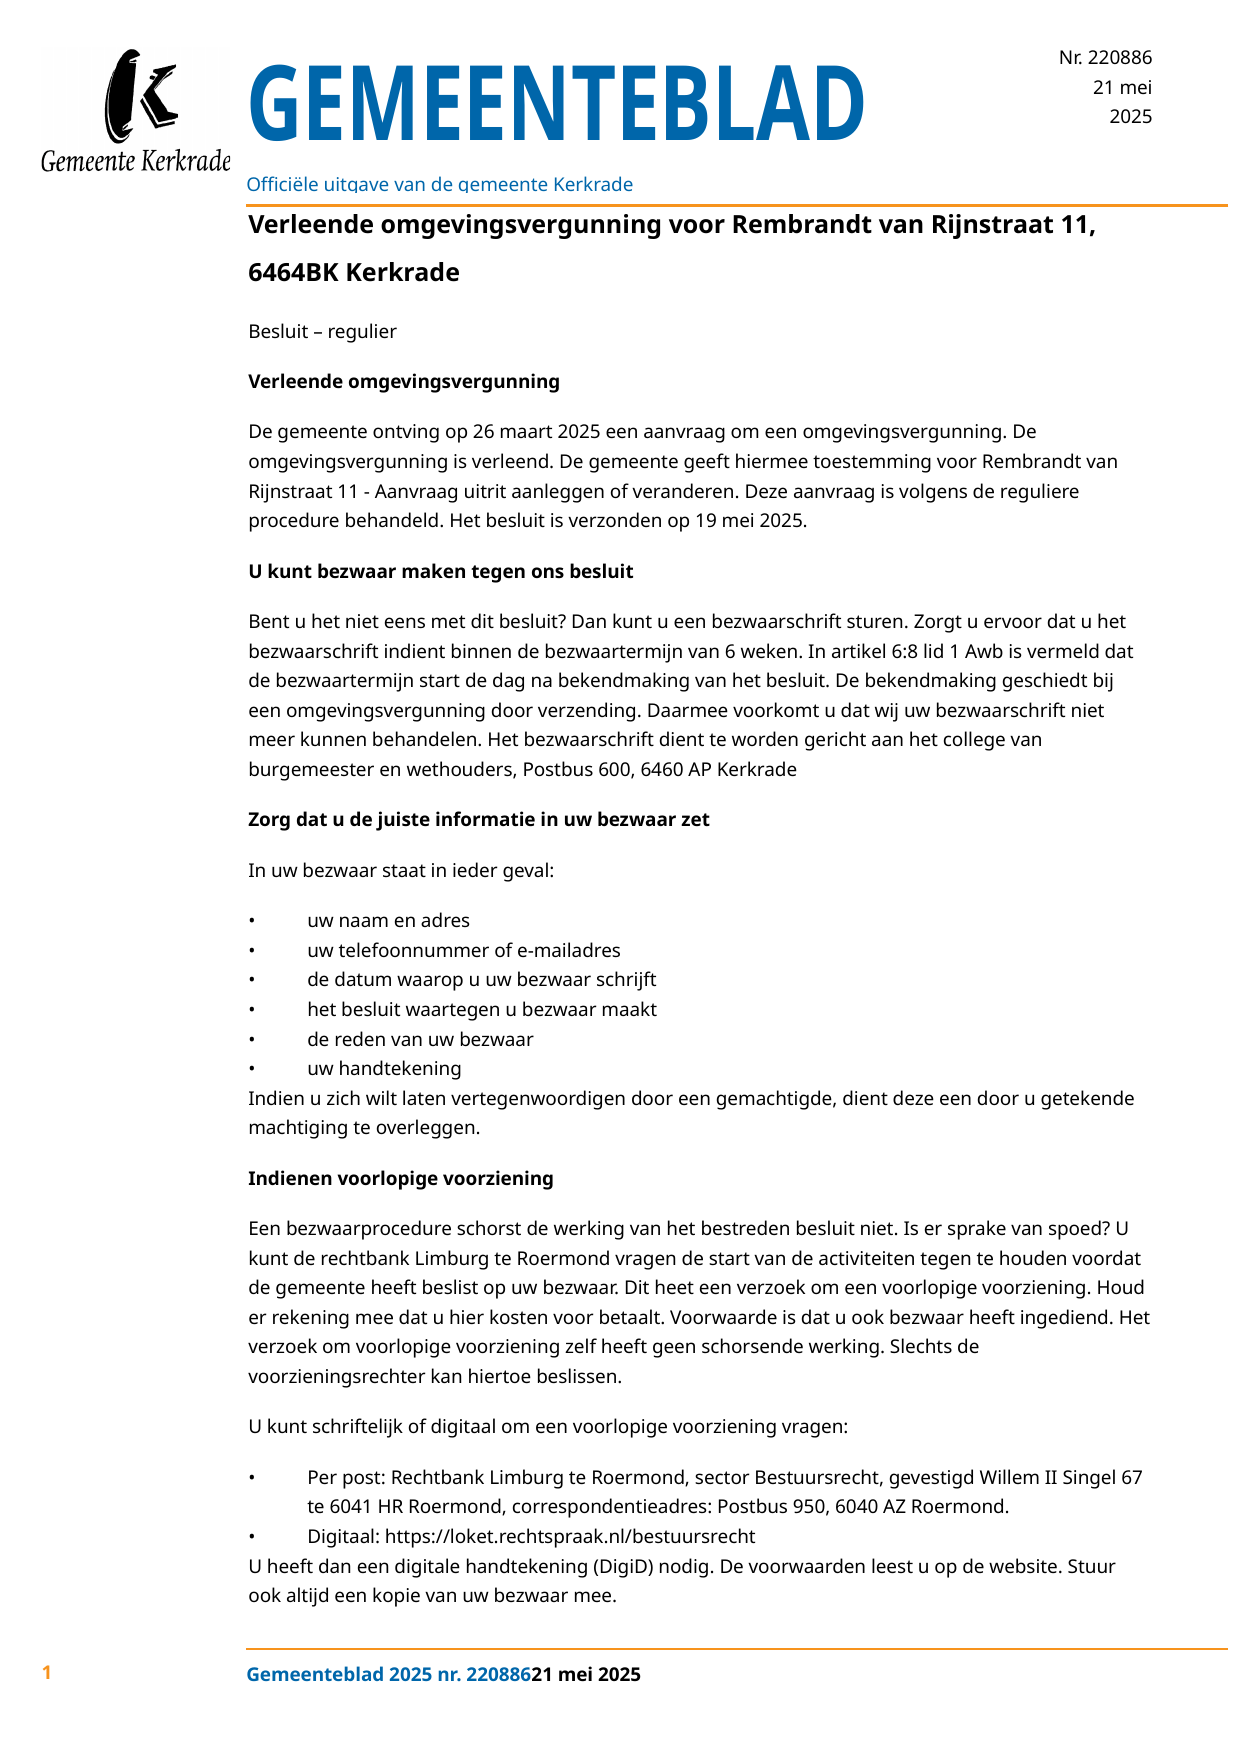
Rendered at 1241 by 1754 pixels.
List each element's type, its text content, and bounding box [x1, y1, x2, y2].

list Digitaal: https://loket.rechtspraak.nl/bestuursrecht [248, 1523, 1152, 1549]
text Indienen voorlopige voorziening [248, 1165, 1152, 1191]
list de reden van uw bezwaar [248, 1026, 1152, 1052]
picture [41, 47, 231, 172]
text Besluit – regulier [248, 318, 1152, 344]
text U kunt bezwaar maken tegen ons besluit [248, 558, 1152, 584]
text U kunt schriftelijk of digitaal om een voorlopige voorziening vragen: [248, 1414, 1152, 1439]
list de datum waarop u uw bezwaar schrijft [248, 967, 1152, 992]
list uw naam en adres [248, 907, 1152, 933]
text Bent u het niet eens met dit besluit? Dan kunt u een bezwaarschrift sturen. Zorgt u ervoor dat u het bezwaarschrift indient binnen de bezwaartermijn van 6 weken. In artikel 6:8 lid 1 Awb is vermeld dat de bezwaartermijn start de dag na bekendmaking van het besluit. De bekendmaking geschiedt bij een omgevingsvergunning door verzending. Daarmee voorkomt u dat wij uw bezwaarschrift niet meer kunnen behandelen. Het bezwaarschrift dient te worden gericht aan het college van burgemeester en wethouders, Postbus 600, 6460 AP Kerkrade [248, 608, 1152, 782]
text Indien u zich wilt laten vertegenwoordigen door een gemachtigde, dient deze een door u getekende machtiging te overleggen. [248, 1085, 1152, 1140]
text Een bezwaarprocedure schorst de werking van het bestreden besluit niet. Is er sprake van spoed? U kunt de rechtbank Limburg te Roermond vragen de start van de activiteiten tegen te houden voordat de gemeente heeft beslist op uw bezwaar. Dit heet een verzoek om een voorlopige voorziening. Houd er rekening mee dat u hier kosten voor betaalt. Voorwaarde is dat u ook bezwaar heeft ingediend. Het verzoek om voorlopige voorziening zelf heeft geen schorsende werking. Slechts de voorzieningsrechter kan hiertoe beslissen. [248, 1215, 1152, 1389]
text In uw bezwaar staat in ieder geval: [248, 857, 1152, 883]
text De gemeente ontving op 26 maart 2025 een aanvraag om een omgevingsvergunning. De omgevingsvergunning is verleend. De gemeente geeft hiermee toestemming voor Rembrandt van Rijnstraat 11 - Aanvraag uitrit aanleggen of veranderen. Deze aanvraag is volgens de reguliere procedure behandeld. Het besluit is verzonden op 19 mei 2025. [248, 419, 1152, 533]
text Verleende omgevingsvergunning voor Rembrandt van Rijnstraat 11, 6464BK Kerkrade [248, 207, 1152, 288]
list het besluit waartegen u bezwaar maakt [248, 996, 1152, 1022]
list Per post: Rechtbank Limburg te Roermond, sector Bestuursrecht, gevestigd Willem II Singel 67 te 6041 HR Roermond, correspondentieadres: Postbus 950, 6040 AZ Roermond. [248, 1464, 1152, 1519]
list uw telefoonnummer of e-mailadres [248, 937, 1152, 963]
text Zorg dat u de juiste informatie in uw bezwaar zet [248, 807, 1152, 832]
text Verleende omgevingsvergunning [248, 368, 1152, 394]
text U heeft dan een digitale handtekening (DigiD) nodig. De voorwaarden leest u op de website. Stuur ook altijd een kopie van uw bezwaar mee. [248, 1553, 1152, 1608]
list uw handtekening [248, 1055, 1152, 1081]
